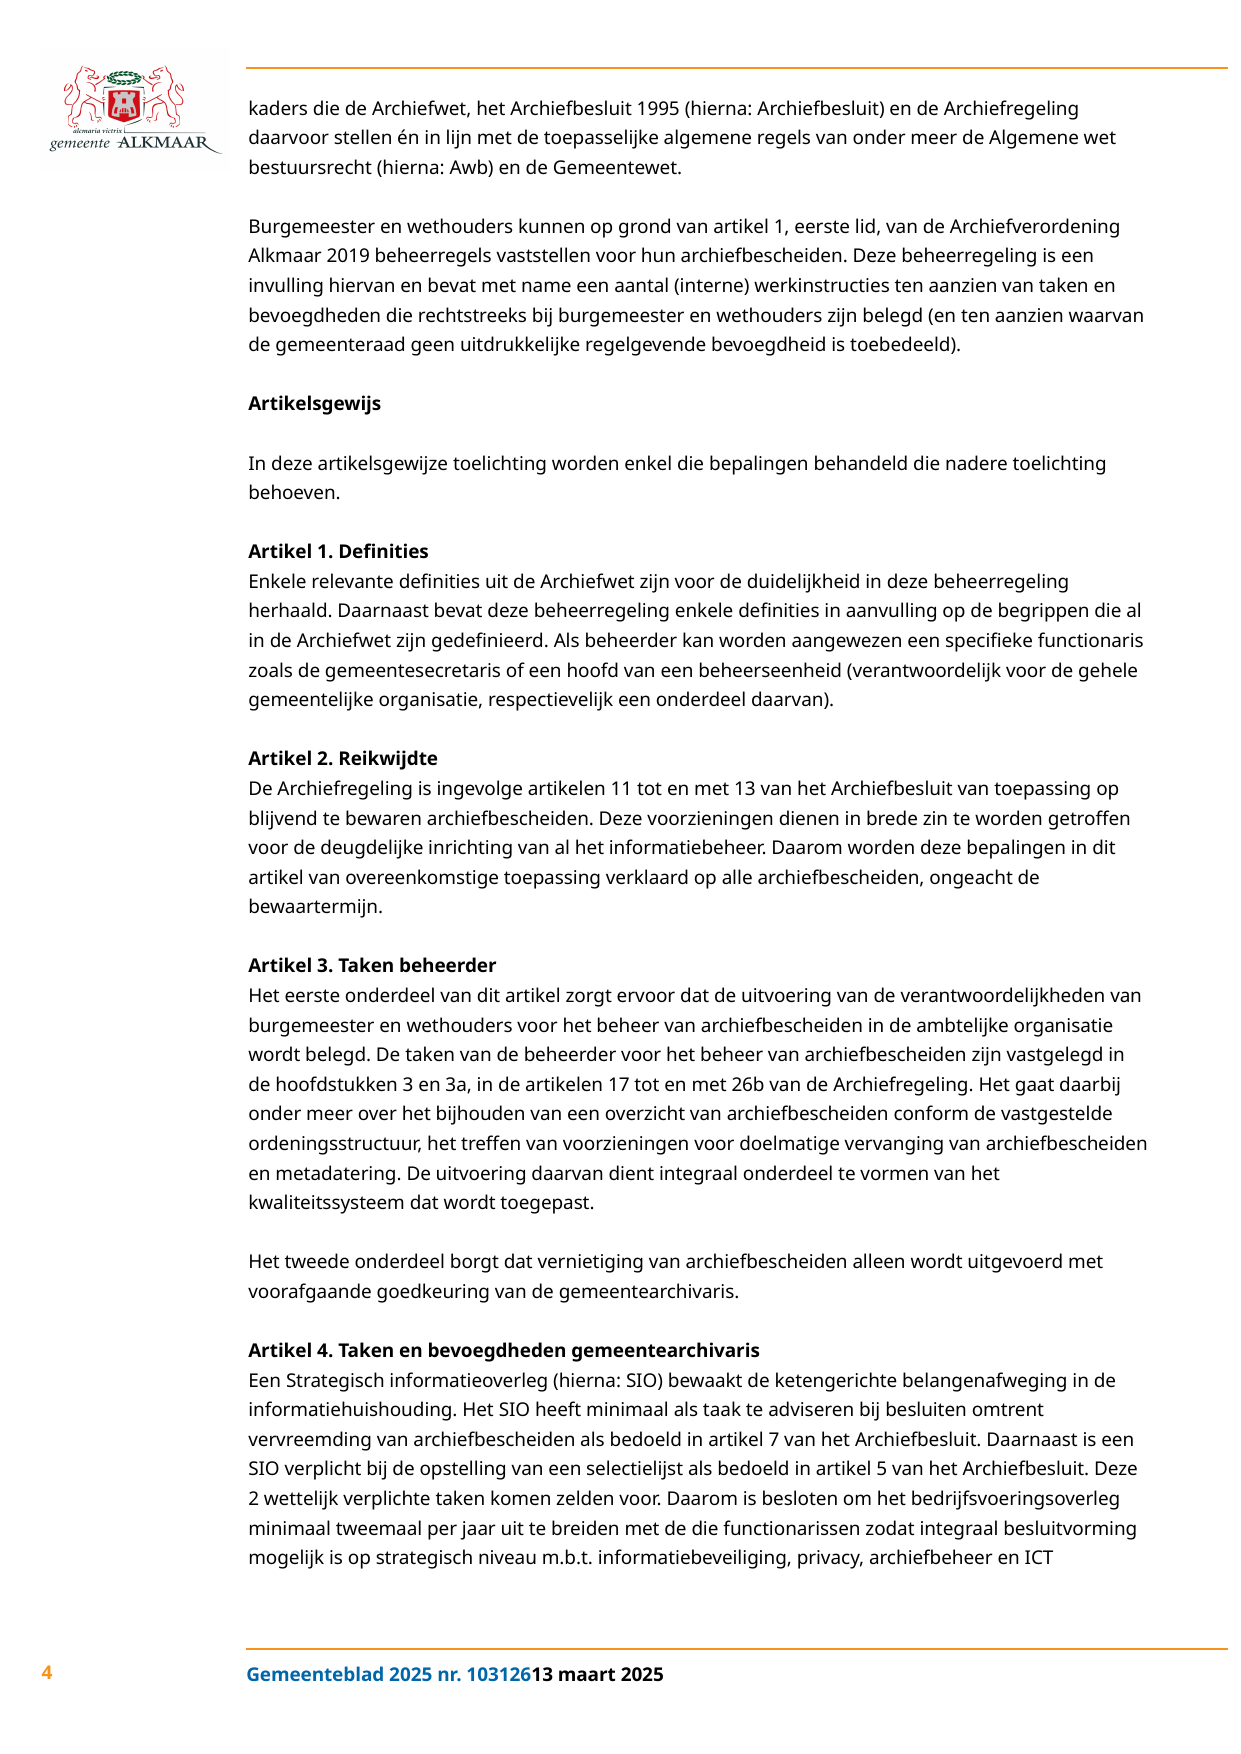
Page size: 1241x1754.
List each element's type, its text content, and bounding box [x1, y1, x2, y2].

text De Archiefregeling is ingevolge artikelen 11 tot en met 13 van het Archiefbesluit van toepassing op blijvend te bewaren archiefbescheiden. Deze voorzieningen dienen in brede zin te worden getroffen voor de deugdelijke inrichting van al het informatiebeheer. Daarom worden deze bepalingen in dit artikel van overeenkomstige toepassing verklaard op alle archiefbescheiden, ongeacht de bewaartermijn. [248, 775, 1152, 919]
text In deze artikelsgewijze toelichting worden enkel die bepalingen behandeld die nadere toelichting behoeven. [248, 450, 1152, 505]
text Artikelsgewijs [248, 391, 1152, 416]
text kaders die de Archiefwet, het Archiefbesluit 1995 (hierna: Archiefbesluit) en de Archiefregeling daarvoor stellen én in lijn met de toepasselijke algemene regels van onder meer de Algemene wet bestuursrecht (hierna: Awb) en de Gemeentewet. [248, 95, 1152, 180]
text Het eerste onderdeel van dit artikel zorgt ervoor dat de uitvoering van de verantwoordelijkheden van burgemeester en wethouders voor het beheer van archiefbescheiden in de ambtelijke organisatie wordt belegd. De taken van de beheerder voor het beheer van archiefbescheiden zijn vastgelegd in de hoofdstukken 3 en 3a, in de artikelen 17 tot en met 26b van de Archiefregeling. Het gaat daarbij onder meer over het bijhouden van een overzicht van archiefbescheiden conform de vastgestelde ordeningsstructuur, het treffen van voorzieningen voor doelmatige vervanging van archiefbescheiden en metadatering. De uitvoering daarvan dient integraal onderdeel te vormen van het kwaliteitssysteem dat wordt toegepast. [248, 982, 1152, 1215]
text Artikel 2. Reikwijdte [248, 746, 1152, 771]
text Artikel 1. Definities [248, 538, 1152, 564]
picture [41, 47, 231, 172]
text Enkele relevante definities uit de Archiefwet zijn voor de duidelijkheid in deze beheerregeling herhaald. Daarnaast bevat deze beheerregeling enkele definities in aanvulling op de begrippen die al in de Archiefwet zijn gedefinieerd. Als beheerder kan worden aangewezen een specifieke functionaris zoals de gemeentesecretaris of een hoofd van een beheerseenheid (verantwoordelijk voor de gehele gemeentelijke organisatie, respectievelijk een onderdeel daarvan). [248, 568, 1152, 712]
text Artikel 3. Taken beheerder [248, 953, 1152, 978]
text Het tweede onderdeel borgt dat vernietiging van archiefbescheiden alleen wordt uitgevoerd met voorafgaande goedkeuring van de gemeentearchivaris. [248, 1248, 1152, 1304]
text Een Strategisch informatieoverleg (hierna: SIO) bewaakt de ketengerichte belangenafweging in de informatiehuishouding. Het SIO heeft minimaal als taak te adviseren bij besluiten omtrent vervreemding van archiefbescheiden als bedoeld in artikel 7 van het Archiefbesluit. Daarnaast is een SIO verplicht bij de opstelling van een selectielijst als bedoeld in artikel 5 van het Archiefbesluit. Deze 2 wettelijk verplichte taken komen zelden voor. Daarom is besloten om het bedrijfsvoeringsoverleg minimaal tweemaal per jaar uit te breiden met de die functionarissen zodat integraal besluitvorming mogelijk is op strategisch niveau m.b.t. informatiebeveiliging, privacy, archiefbeheer en ICT [248, 1367, 1152, 1570]
text Artikel 4. Taken en bevoegdheden gemeentearchivaris [248, 1337, 1152, 1363]
text Burgemeester en wethouders kunnen op grond van artikel 1, eerste lid, van de Archiefverordening Alkmaar 2019 beheerregels vaststellen voor hun archiefbescheiden. Deze beheerregeling is een invulling hiervan en bevat met name een aantal (interne) werkinstructies ten aanzien van taken en bevoegdheden die rechtstreeks bij burgemeester en wethouders zijn belegd (en ten aanzien waarvan de gemeenteraad geen uitdrukkelijke regelgevende bevoegdheid is toebedeeld). [248, 213, 1152, 357]
